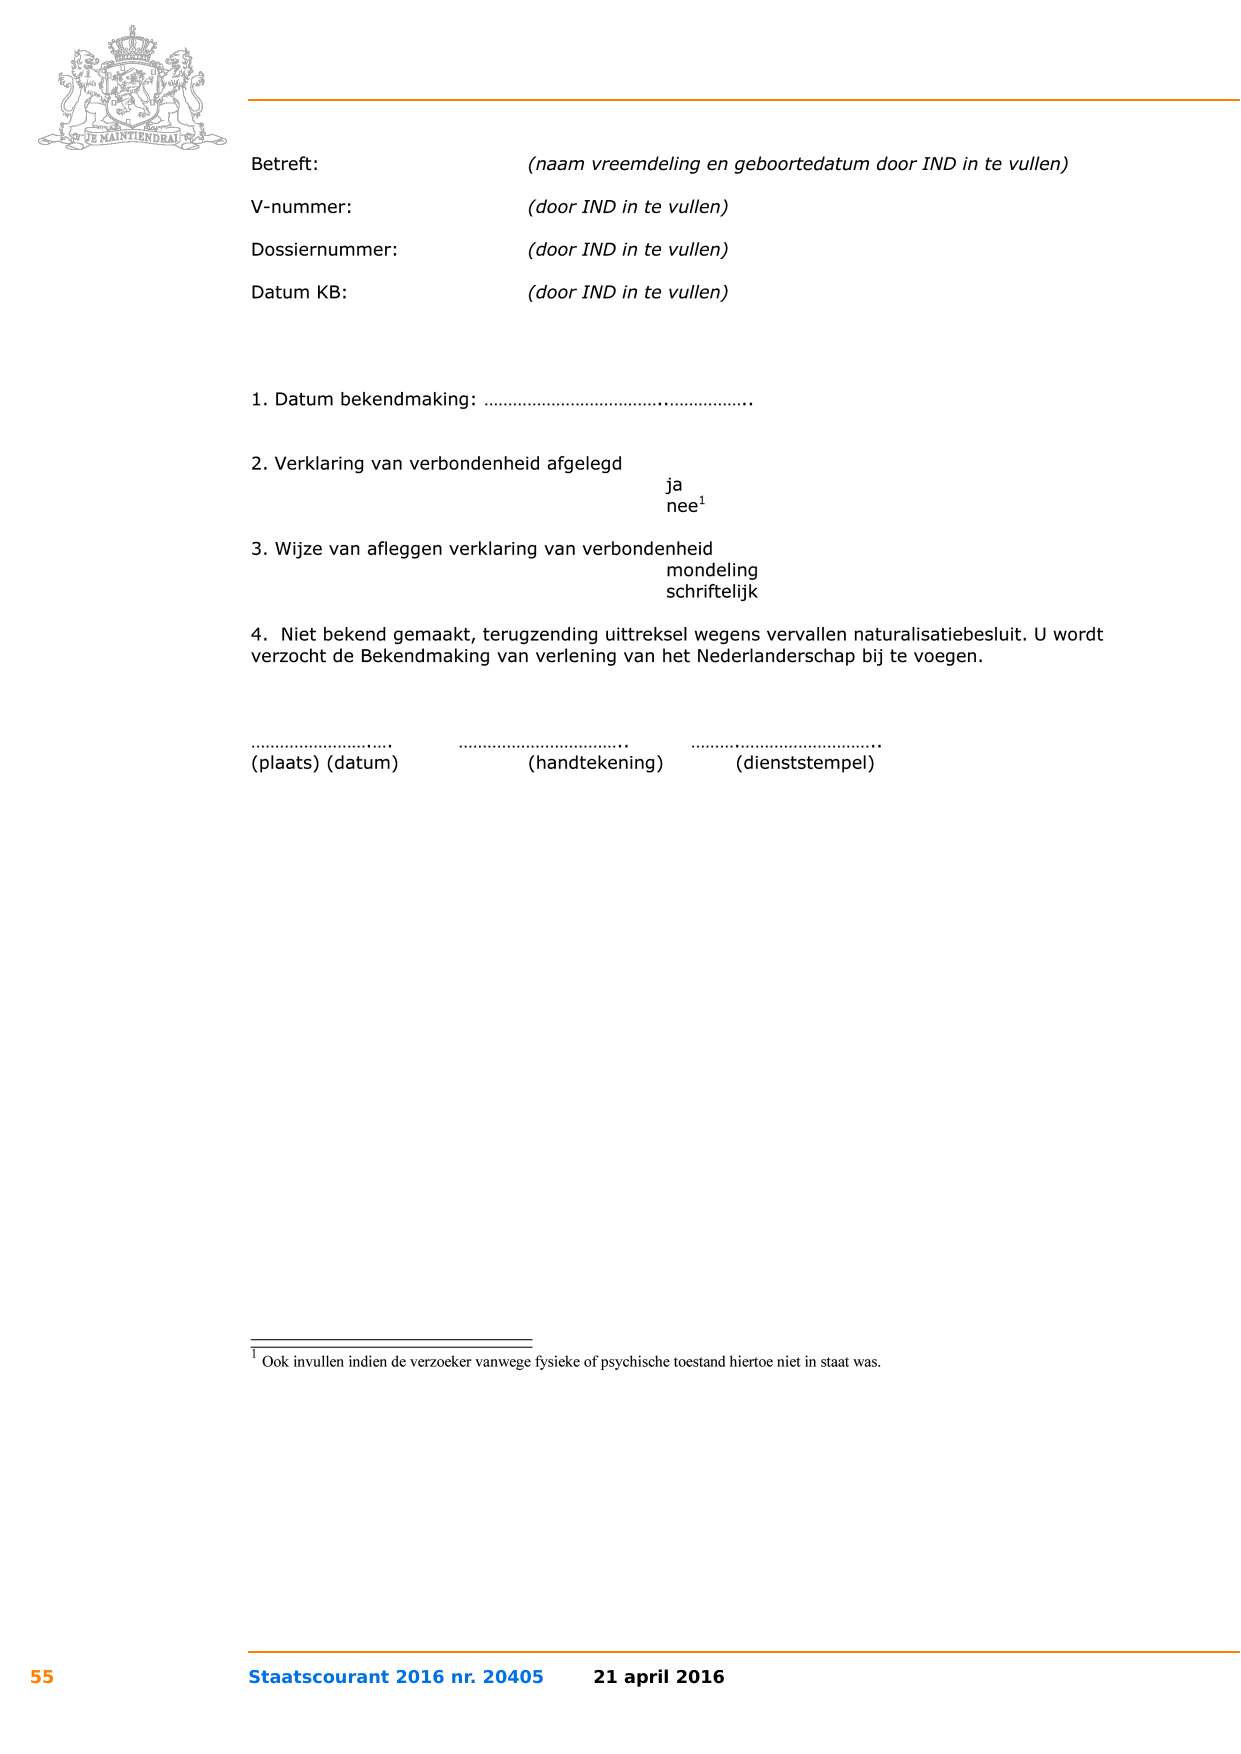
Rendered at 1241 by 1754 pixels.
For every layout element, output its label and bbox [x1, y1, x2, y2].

picture [38, 25, 227, 150]
picture [248, 155, 1105, 1372]
